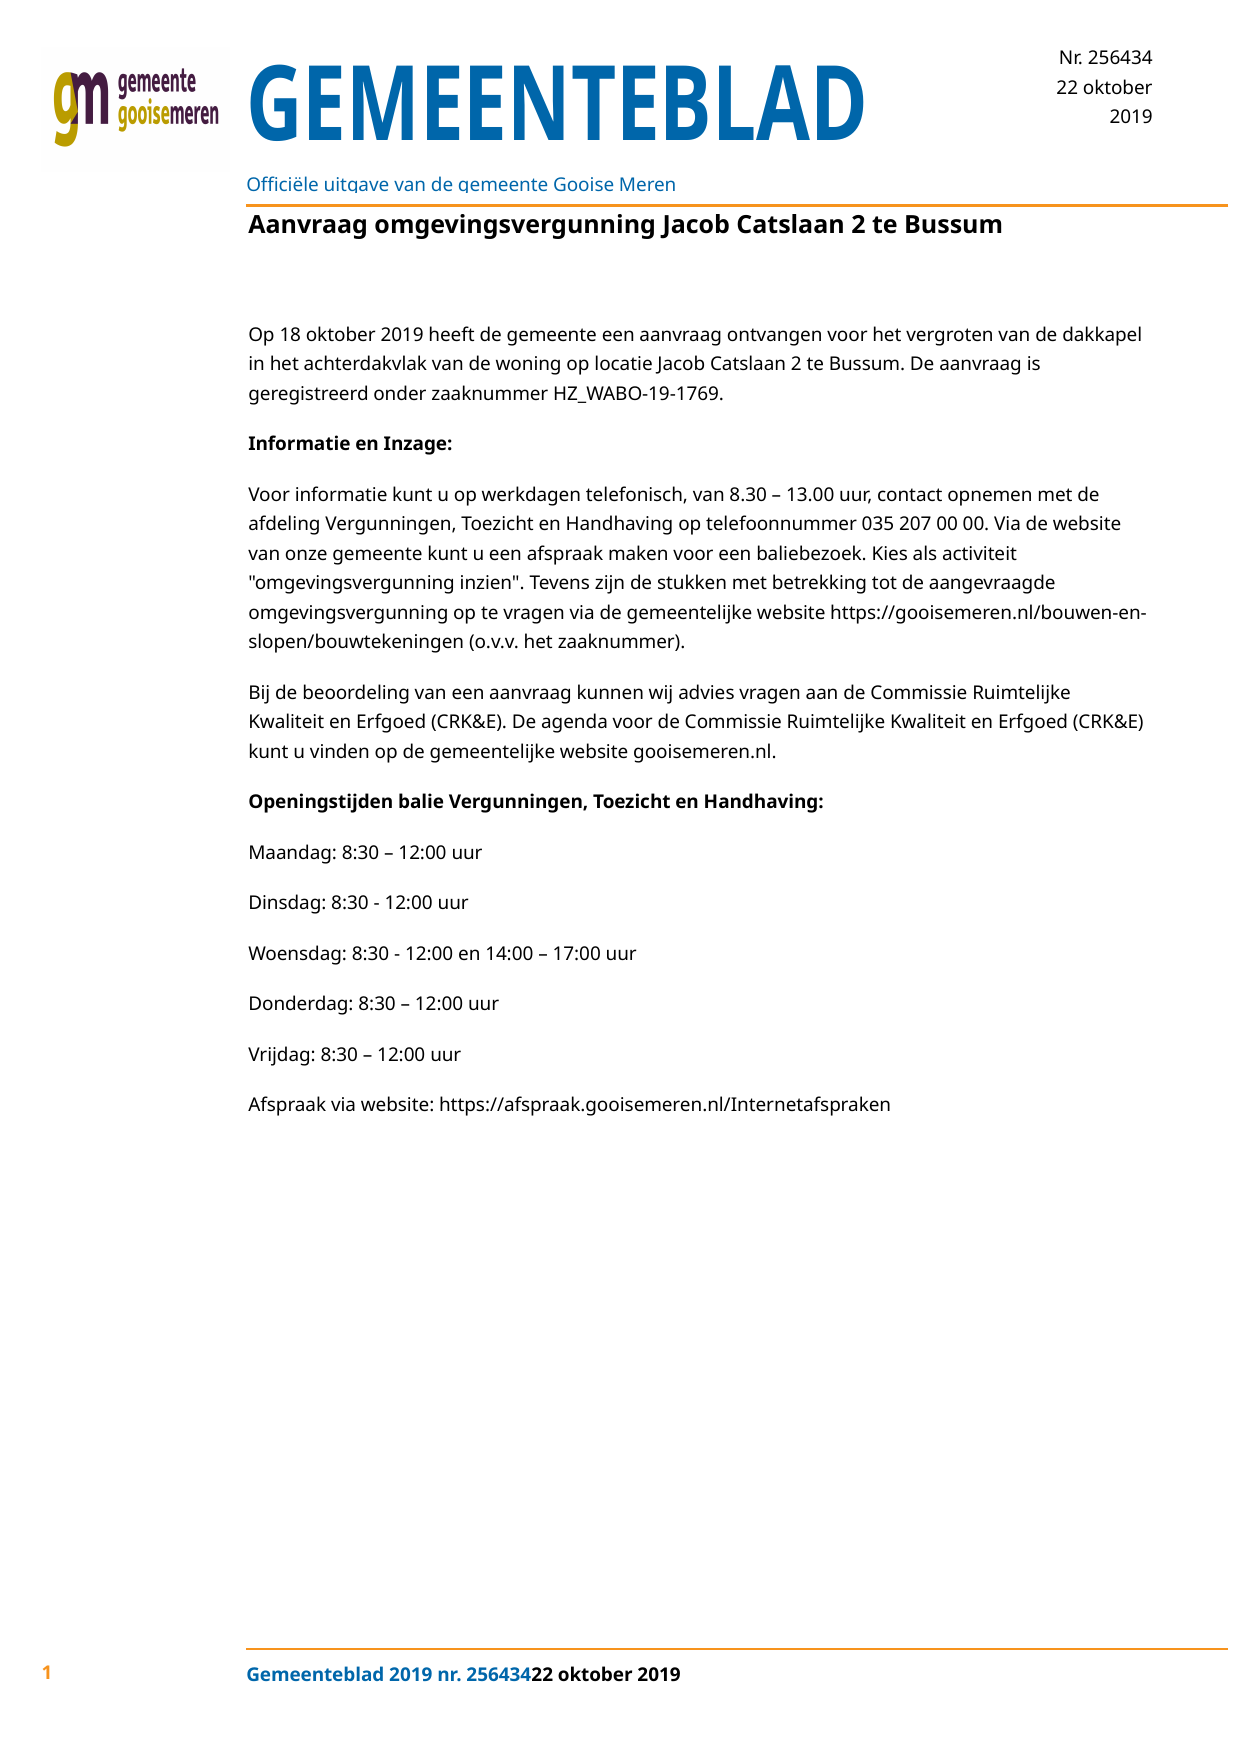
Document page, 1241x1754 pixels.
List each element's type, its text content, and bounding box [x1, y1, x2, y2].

picture [41, 47, 231, 172]
text Donderdag: 8:30 – 12:00 uur [248, 990, 1152, 1016]
text Afspraak via website: https://afspraak.gooisemeren.nl/Internetafspraken [248, 1091, 1152, 1117]
text Voor informatie kunt u op werkdagen telefonisch, van 8.30 – 13.00 uur, contact opnemen met de afdeling Vergunningen, Toezicht en Handhaving op telefoonnummer 035 207 00 00. Via de website van onze gemeente kunt u een afspraak maken voor een baliebezoek. Kies als activiteit "omgevingsvergunning inzien". Tevens zijn de stukken met betrekking tot de aangevraagde omgevingsvergunning op te vragen via de gemeentelijke website https://gooisemeren.nl/bouwen-en-slopen/bouwtekeningen (o.v.v. het zaaknummer). [248, 481, 1152, 654]
text Dinsdag: 8:30 - 12:00 uur [248, 889, 1152, 915]
text Aanvraag omgevingsvergunning Jacob Catslaan 2 te Bussum [248, 207, 1152, 241]
text Vrijdag: 8:30 – 12:00 uur [248, 1041, 1152, 1066]
text Maandag: 8:30 – 12:00 uur [248, 839, 1152, 865]
text Woensdag: 8:30 - 12:00 en 14:00 – 17:00 uur [248, 940, 1152, 966]
text Bij de beoordeling van een aanvraag kunnen wij advies vragen aan de Commissie Ruimtelijke Kwaliteit en Erfgoed (CRK&E). De agenda voor de Commissie Ruimtelijke Kwaliteit en Erfgoed (CRK&E) kunt u vinden op de gemeentelijke website gooisemeren.nl. [248, 679, 1152, 764]
text Op 18 oktober 2019 heeft de gemeente een aanvraag ontvangen voor het vergroten van de dakkapel in het achterdakvlak van de woning op locatie Jacob Catslaan 2 te Bussum. De aanvraag is geregistreerd onder zaaknummer HZ_WABO-19-1769. [248, 321, 1152, 406]
text Openingstijden balie Vergunningen, Toezicht en Handhaving: [248, 789, 1152, 814]
text Informatie en Inzage: [248, 430, 1152, 456]
